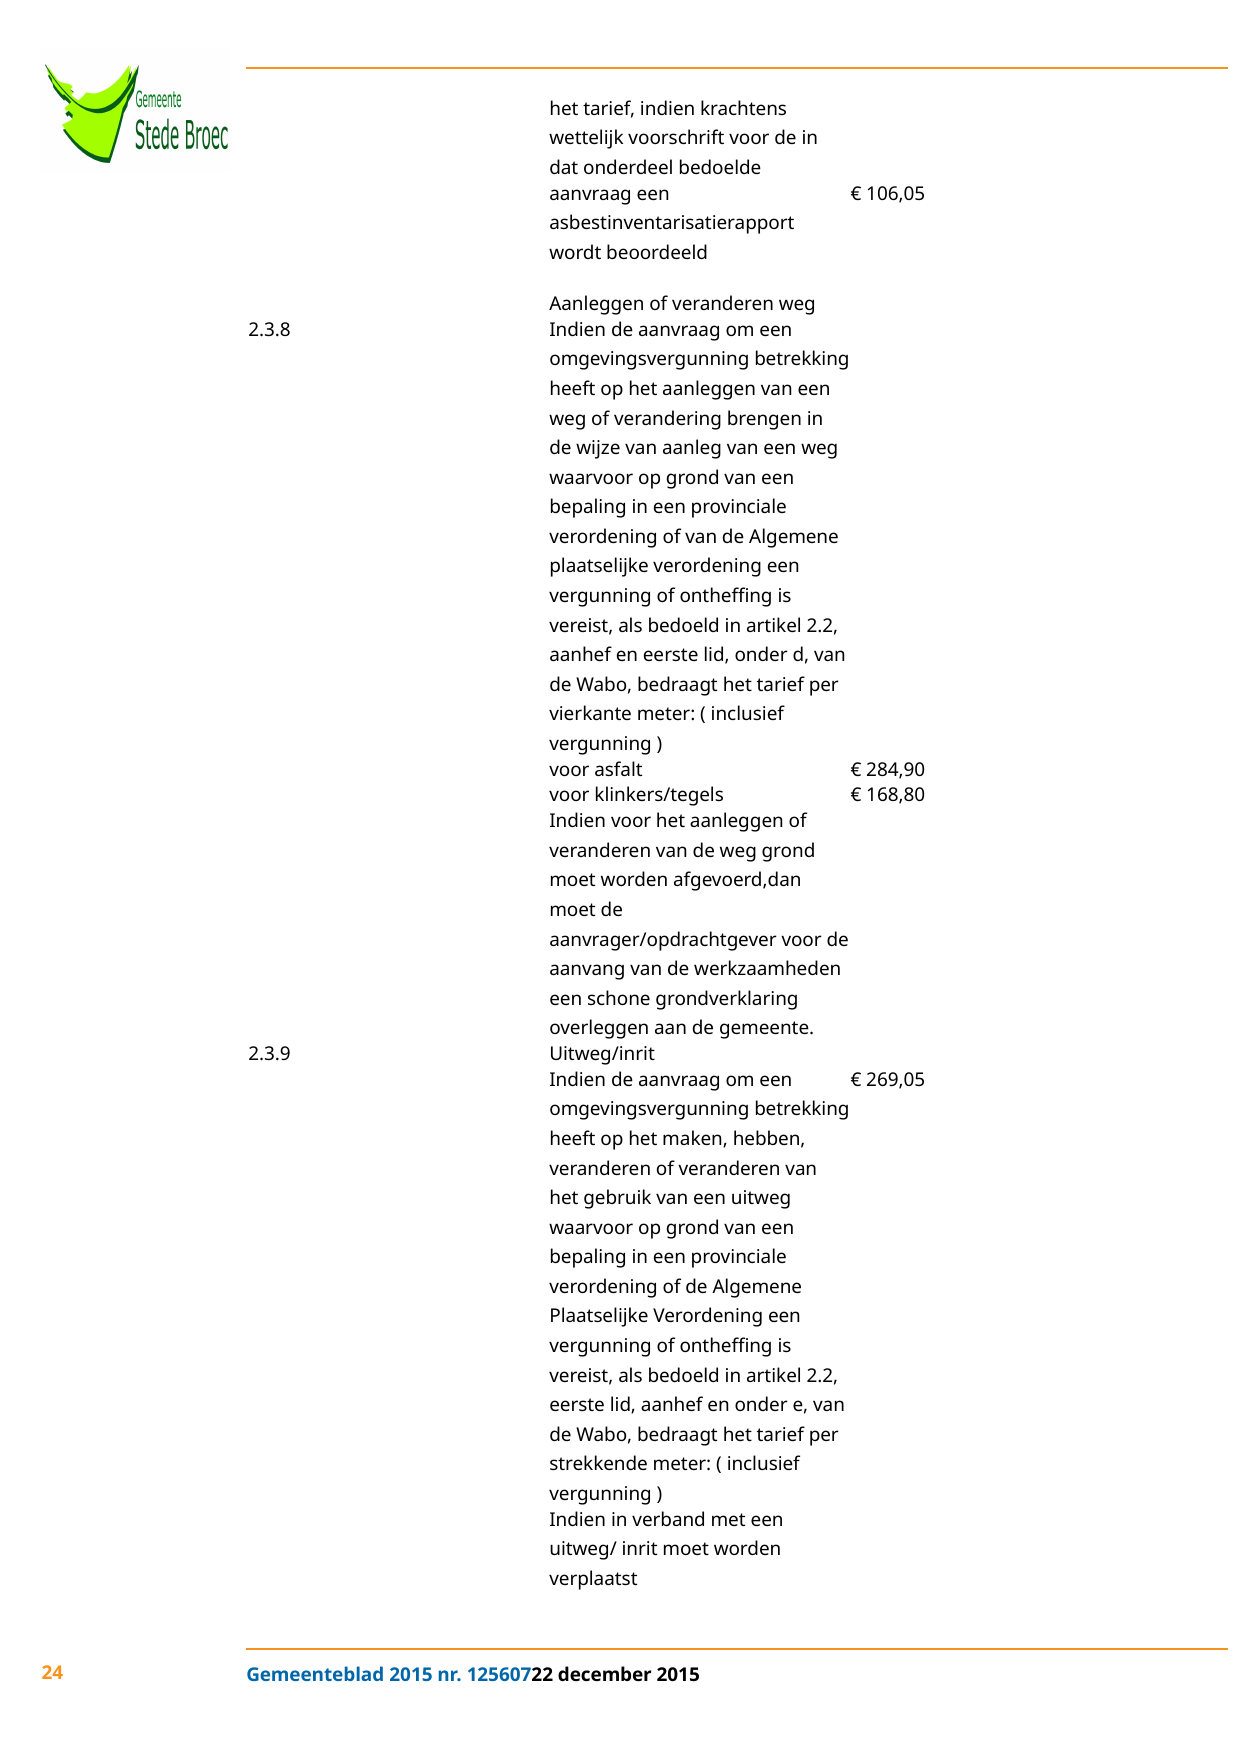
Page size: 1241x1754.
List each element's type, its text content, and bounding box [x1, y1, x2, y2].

table_cell [850, 265, 1152, 290]
table_cell Indien de aanvraag om een omgevingsvergunning betrekking heeft op het maken, hebben, veranderen of veranderen van het gebruik van een uitweg waarvoor op grond van een bepaling in een provinciale verordening of de Algemene Plaatselijke Verordening een vergunning of ontheffing is vereist, als bedoeld in artikel 2.2, eerste lid, aanhef en onder e, van de Wabo, bedraagt het tarief per strekkende meter: ( inclusief vergunning ) [549, 1066, 850, 1506]
table_cell 2.3.9 [248, 1040, 549, 1066]
table_cell [248, 808, 549, 1040]
table_cell aanvraag een asbestinventarisatierapport wordt beoordeeld [549, 180, 850, 264]
table_cell [850, 316, 1152, 756]
table_cell het tarief, indien krachtens wettelijk voorschrift voor de in dat onderdeel bedoelde [549, 95, 850, 180]
table_cell Aanleggen of veranderen weg [549, 290, 850, 316]
table_cell € 106,05 [850, 180, 1152, 264]
table_cell [248, 265, 549, 290]
table_cell [248, 95, 549, 180]
table_cell Indien de aanvraag om een omgevingsvergunning betrekking heeft op het aanleggen van een weg of verandering brengen in de wijze van aanleg van een weg waarvoor op grond van een bepaling in een provinciale verordening of van de Algemene plaatselijke verordening een vergunning of ontheffing is vereist, als bedoeld in artikel 2.2, aanhef en eerste lid, onder d, van de Wabo, bedraagt het tarief per vierkante meter: ( inclusief vergunning ) [549, 316, 850, 756]
table_cell € 284,90 [850, 756, 1152, 782]
table_cell [850, 290, 1152, 316]
table_cell [549, 265, 850, 290]
table_cell € 168,80 [850, 782, 1152, 807]
table_cell voor asfalt [549, 756, 850, 782]
table_cell [248, 180, 549, 264]
table_cell [248, 1506, 549, 1591]
picture [41, 47, 231, 172]
table_cell 2.3.8 [248, 316, 549, 756]
table_cell [248, 290, 549, 316]
table_cell [248, 782, 549, 807]
table_cell Indien in verband met een uitweg/ inrit moet worden verplaatst [549, 1506, 850, 1591]
table_cell [850, 95, 1152, 180]
table_cell [850, 1506, 1152, 1591]
table_cell € 269,05 [850, 1066, 1152, 1506]
table_cell Uitweg/inrit [549, 1040, 850, 1066]
table_cell [850, 808, 1152, 1040]
table_cell [248, 756, 549, 782]
table_cell voor klinkers/tegels [549, 782, 850, 807]
table_cell [850, 1040, 1152, 1066]
table_cell [248, 1066, 549, 1506]
table_cell Indien voor het aanleggen of veranderen van de weg grond moet worden afgevoerd,dan moet de aanvrager/opdrachtgever voor de aanvang van de werkzaamheden een schone grondverklaring overleggen aan de gemeente. [549, 808, 850, 1040]
